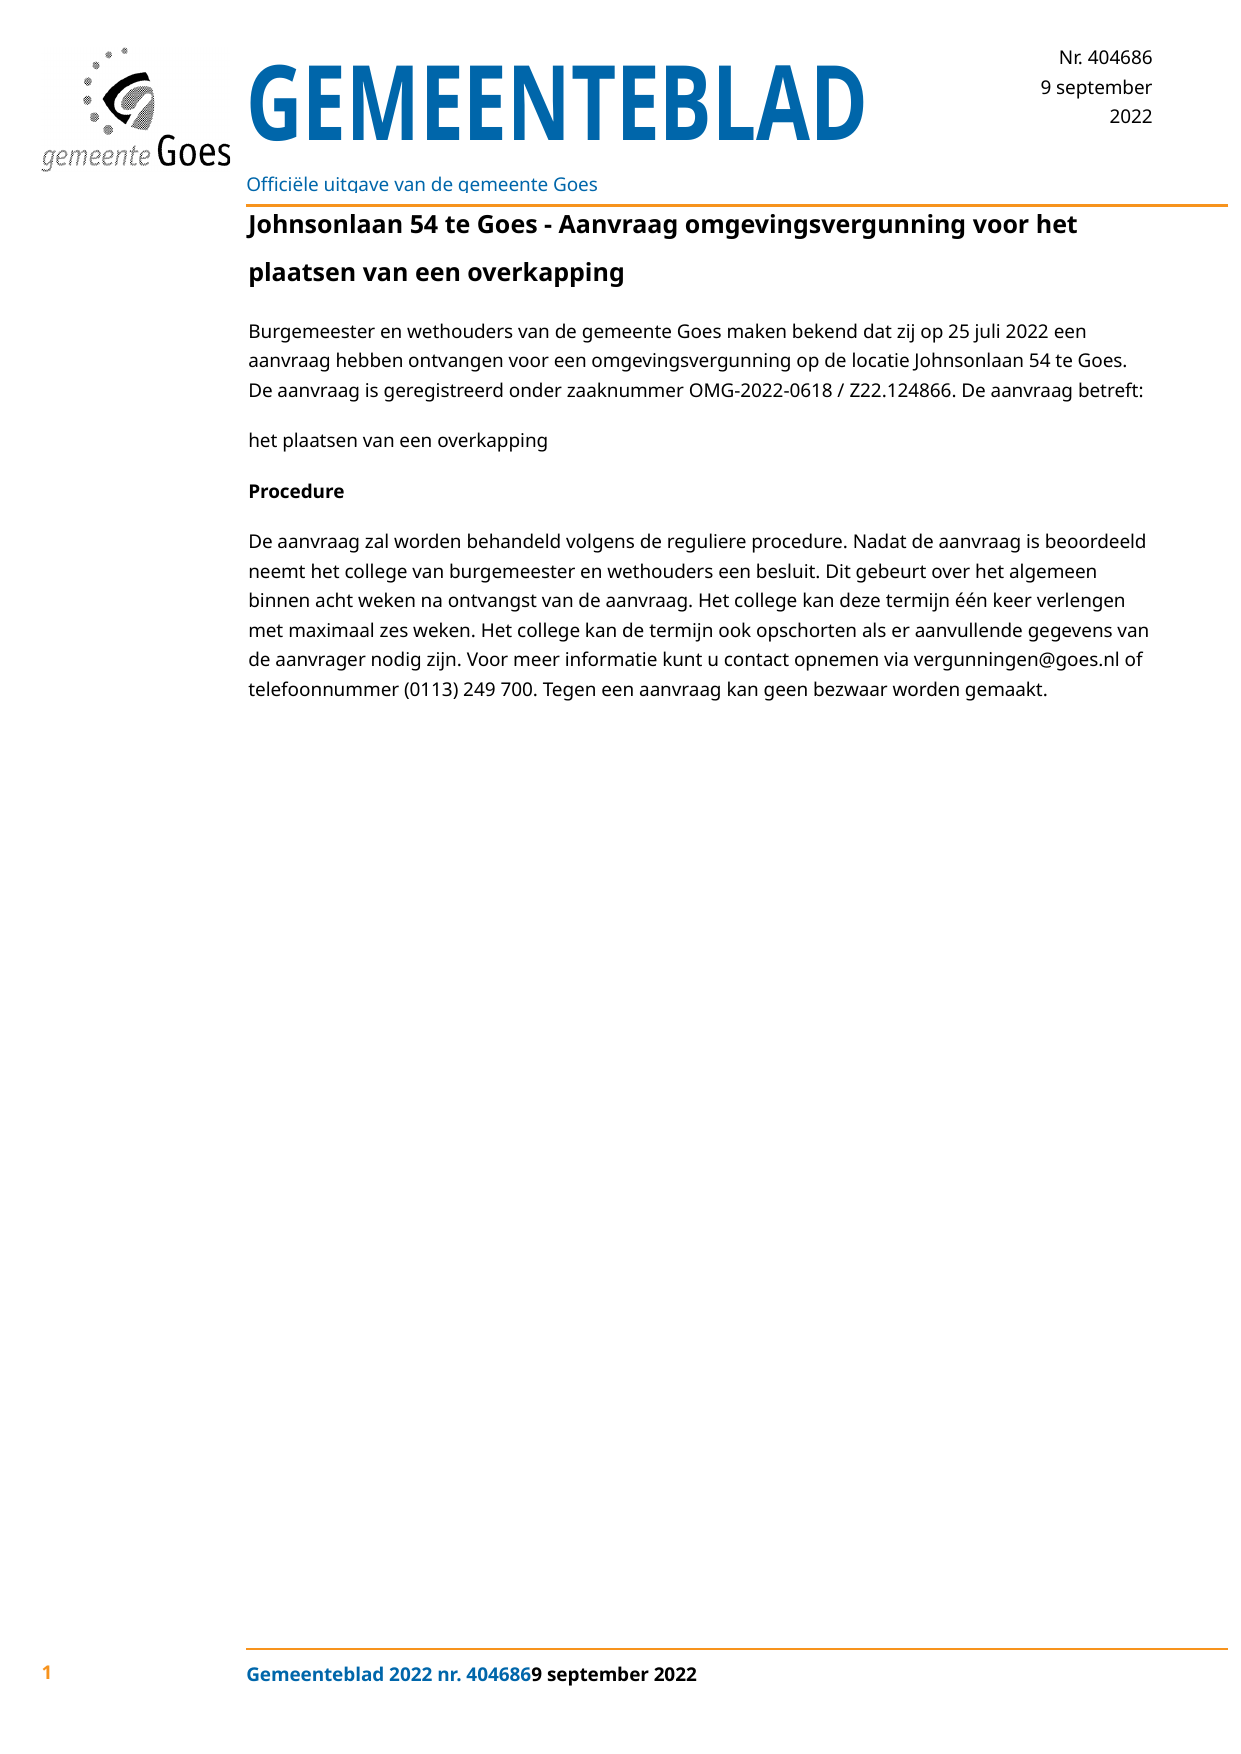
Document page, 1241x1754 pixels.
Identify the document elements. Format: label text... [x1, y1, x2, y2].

text Burgemeester en wethouders van de gemeente Goes maken bekend dat zij op 25 juli 2022 een aanvraag hebben ontvangen voor een omgevingsvergunning op de locatie Johnsonlaan 54 te Goes. De aanvraag is geregistreerd onder zaaknummer OMG-2022-0618 / Z22.124866. De aanvraag betreft: [248, 318, 1152, 403]
text Johnsonlaan 54 te Goes - Aanvraag omgevingsvergunning voor het plaatsen van een overkapping [248, 207, 1152, 288]
text het plaatsen van een overkapping [248, 427, 1152, 453]
text Procedure [248, 478, 1152, 504]
picture [41, 47, 231, 172]
text De aanvraag zal worden behandeld volgens de reguliere procedure. Nadat de aanvraag is beoordeeld neemt het college van burgemeester en wethouders een besluit. Dit gebeurt over het algemeen binnen acht weken na ontvangst van de aanvraag. Het college kan deze termijn één keer verlengen met maximaal zes weken. Het college kan de termijn ook opschorten als er aanvullende gegevens van de aanvrager nodig zijn. Voor meer informatie kunt u contact opnemen via vergunningen@goes.nl of telefoonnummer (0113) 249 700. Tegen een aanvraag kan geen bezwaar worden gemaakt. [248, 528, 1152, 702]
